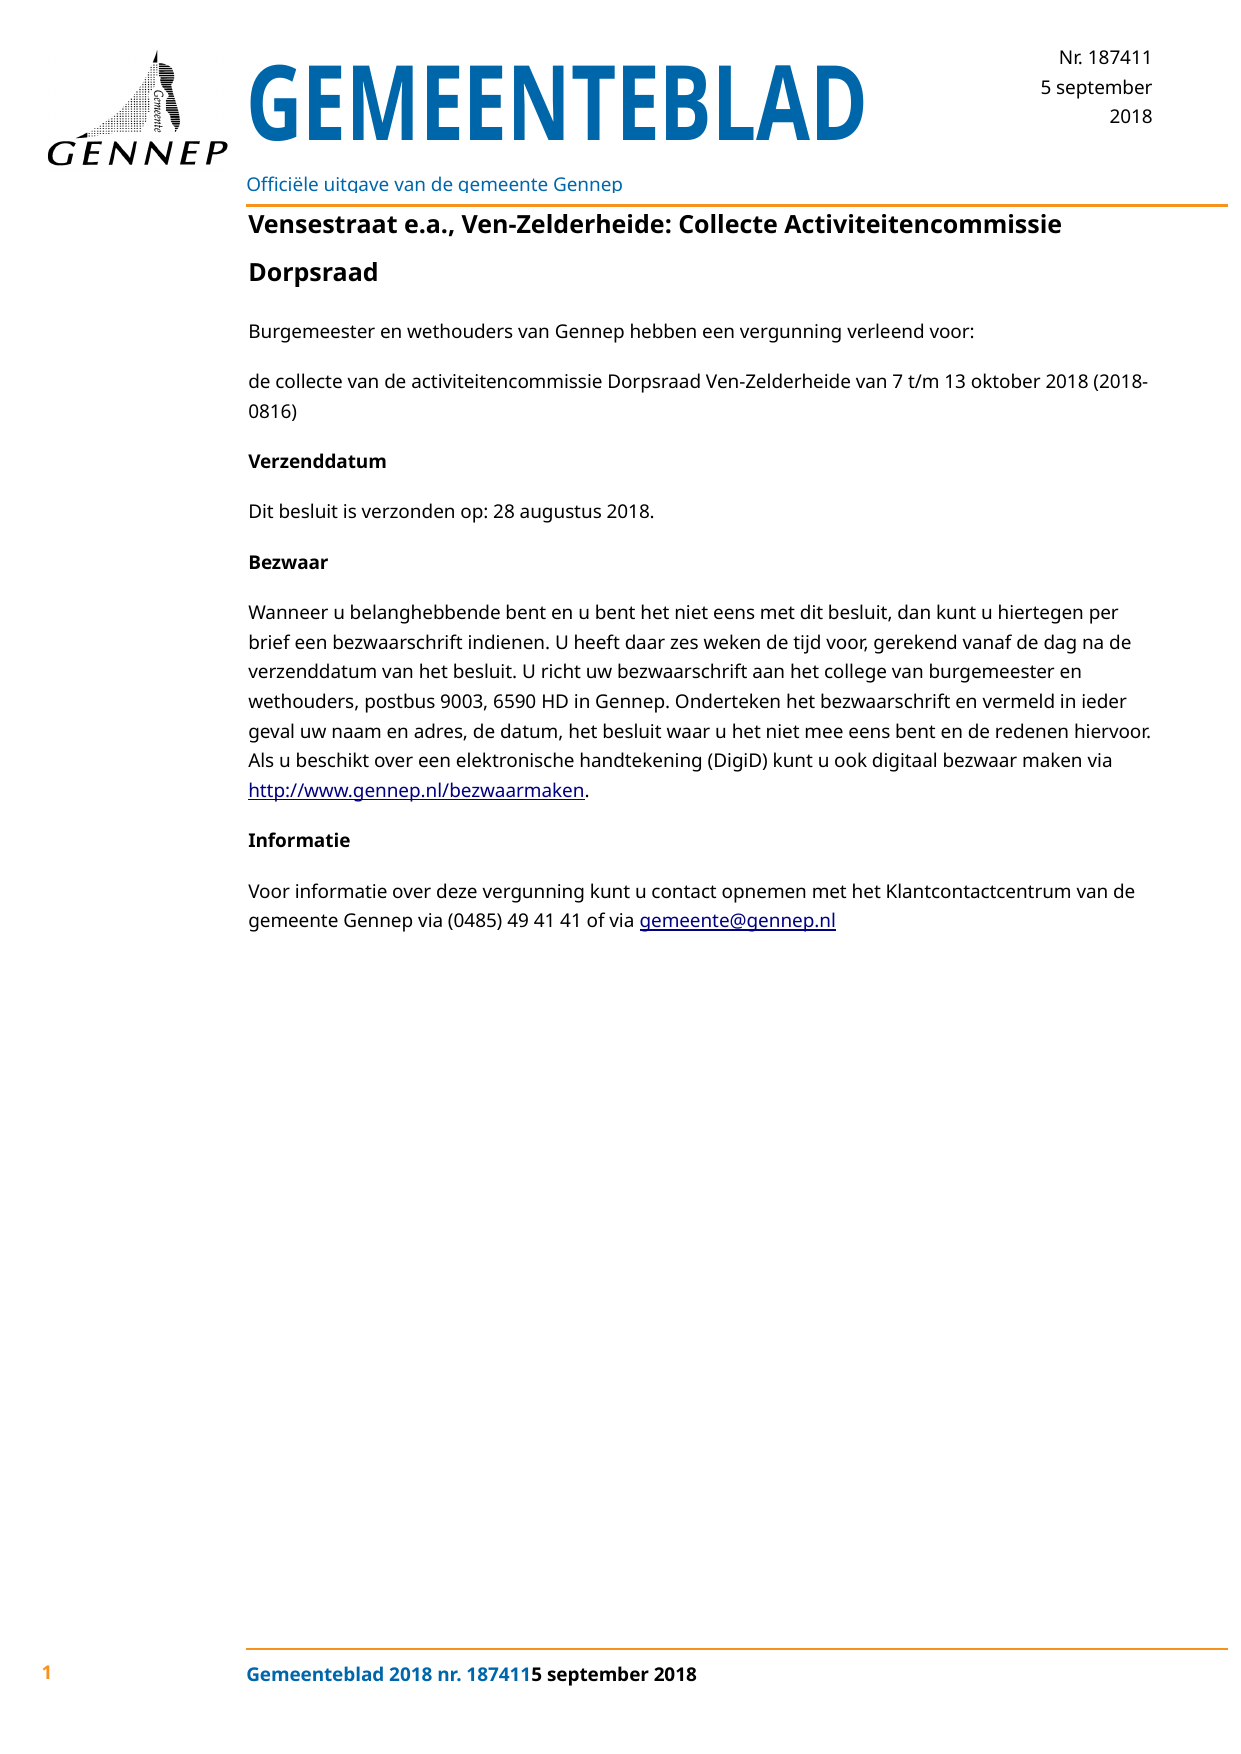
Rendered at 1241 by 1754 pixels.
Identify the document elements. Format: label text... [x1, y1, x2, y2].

picture [41, 47, 231, 172]
text Burgemeester en wethouders van Gennep hebben een vergunning verleend voor: [248, 318, 1152, 344]
text Dit besluit is verzonden op: 28 augustus 2018. [248, 499, 1152, 524]
text de collecte van de activiteitencommissie Dorpsraad Ven-Zelderheide van 7 t/m 13 oktober 2018 (2018-0816) [248, 368, 1152, 424]
text Bezwaar [248, 549, 1152, 575]
text Voor informatie over deze vergunning kunt u contact opnemen met het Klantcontactcentrum van de gemeente Gennep via (0485) 49 41 41 of via gemeente@gennep.nl [248, 878, 1152, 933]
text Wanneer u belanghebbende bent en u bent het niet eens met dit besluit, dan kunt u hiertegen per brief een bezwaarschrift indienen. U heeft daar zes weken de tijd voor, gerekend vanaf de dag na de verzenddatum van het besluit. U richt uw bezwaarschrift aan het college van burgemeester en wethouders, postbus 9003, 6590 HD in Gennep. Onderteken het bezwaarschrift en vermeld in ieder geval uw naam en adres, de datum, het besluit waar u het niet mee eens bent en de redenen hiervoor. Als u beschikt over een elektronische handtekening (DigiD) kunt u ook digitaal bezwaar maken via http://www.gennep.nl/bezwaarmaken. [248, 599, 1152, 803]
text Vensestraat e.a., Ven-Zelderheide: Collecte Activiteitencommissie Dorpsraad [248, 207, 1152, 288]
text Verzenddatum [248, 448, 1152, 474]
text Informatie [248, 827, 1152, 853]
